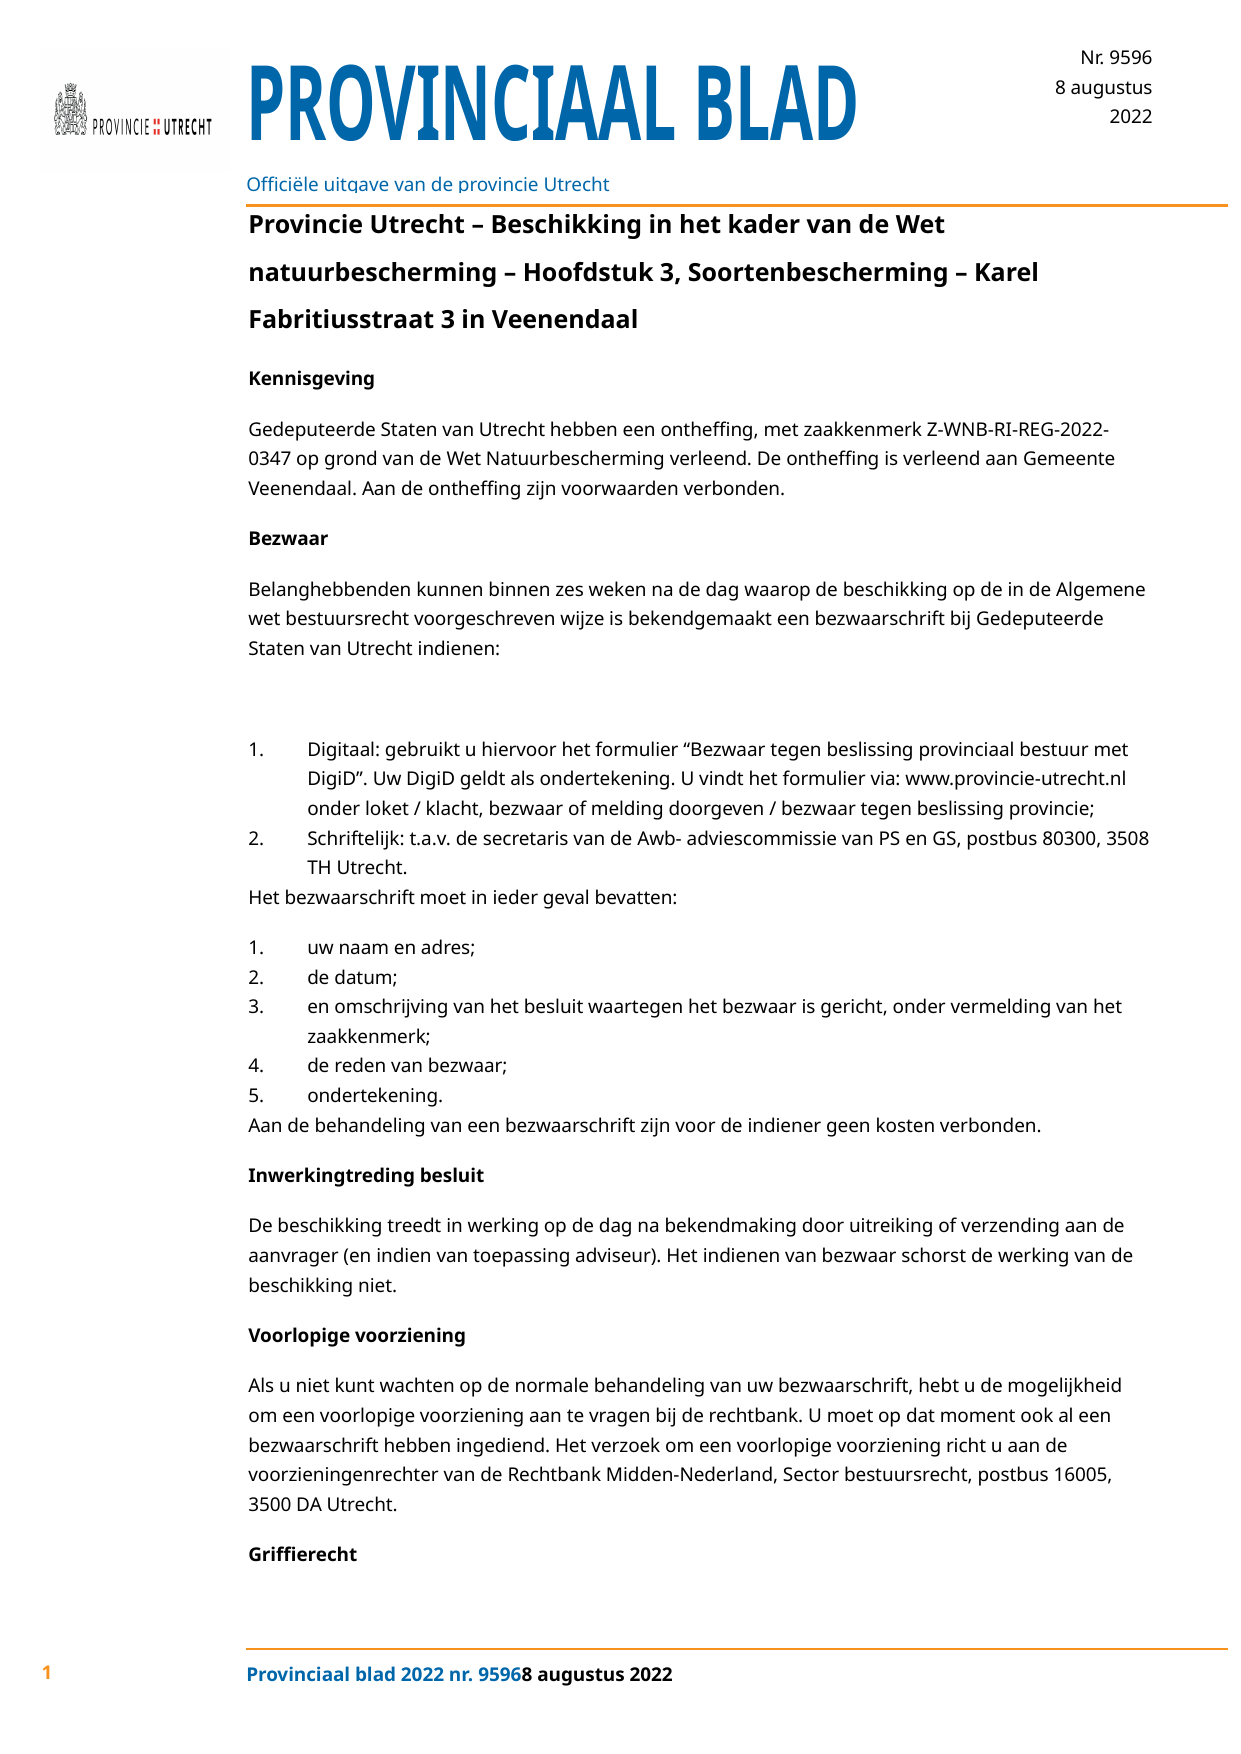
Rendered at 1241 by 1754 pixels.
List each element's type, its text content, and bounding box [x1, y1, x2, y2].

text Als u niet kunt wachten op de normale behandeling van uw bezwaarschrift, hebt u de mogelijkheid om een voorlopige voorziening aan te vragen bij de rechtbank. U moet op dat moment ook al een bezwaarschrift hebben ingediend. Het verzoek om een voorlopige voorziening richt u aan de voorzieningenrechter van de Rechtbank Midden-Nederland, Sector bestuursrecht, postbus 16005, 3500 DA Utrecht. [248, 1373, 1152, 1517]
text Kennisgeving [248, 366, 1152, 391]
list uw naam en adres; [248, 934, 1152, 960]
list Digitaal: gebruikt u hiervoor het formulier “Bezwaar tegen beslissing provinciaal bestuur met DigiD”. Uw DigiD geldt als ondertekening. U vindt het formulier via: www.provincie-utrecht.nl onder loket / klacht, bezwaar of melding doorgeven / bezwaar tegen beslissing provincie; [248, 736, 1152, 821]
text Provincie Utrecht – Beschikking in het kader van de Wet natuurbescherming – Hoofdstuk 3, Soortenbescherming – Karel Fabritiusstraat 3 in Veenendaal [248, 207, 1152, 336]
text Gedeputeerde Staten van Utrecht hebben een ontheffing, met zaakkenmerk Z-WNB-RI-REG-2022-0347 op grond van de Wet Natuurbescherming verleend. De ontheffing is verleend aan Gemeente Veenendaal. Aan de ontheffing zijn voorwaarden verbonden. [248, 416, 1152, 501]
text Voorlopige voorziening [248, 1322, 1152, 1348]
text Bezwaar [248, 526, 1152, 551]
text Inwerkingtreding besluit [248, 1162, 1152, 1188]
picture [41, 47, 231, 172]
text Griffierecht [248, 1541, 1152, 1567]
text Belanghebbenden kunnen binnen zes weken na de dag waarop de beschikking op de in de Algemene wet bestuursrecht voorgeschreven wijze is bekendgemaakt een bezwaarschrift bij Gedeputeerde Staten van Utrecht indienen: [248, 576, 1152, 661]
text Aan de behandeling van een bezwaarschrift zijn voor de indiener geen kosten verbonden. [248, 1112, 1152, 1137]
list Schriftelijk: t.a.v. de secretaris van de Awb- adviescommissie van PS en GS, postbus 80300, 3508 TH Utrecht. [248, 825, 1152, 880]
list de datum; [248, 964, 1152, 989]
text De beschikking treedt in werking op de dag na bekendmaking door uitreiking of verzending aan de aanvrager (en indien van toepassing adviseur). Het indienen van bezwaar schorst de werking van de beschikking niet. [248, 1213, 1152, 1297]
list ondertekening. [248, 1082, 1152, 1108]
text Het bezwaarschrift moet in ieder geval bevatten: [248, 884, 1152, 909]
list en omschrijving van het besluit waartegen het bezwaar is gericht, onder vermelding van het zaakkenmerk; [248, 993, 1152, 1049]
list de reden van bezwaar; [248, 1053, 1152, 1078]
